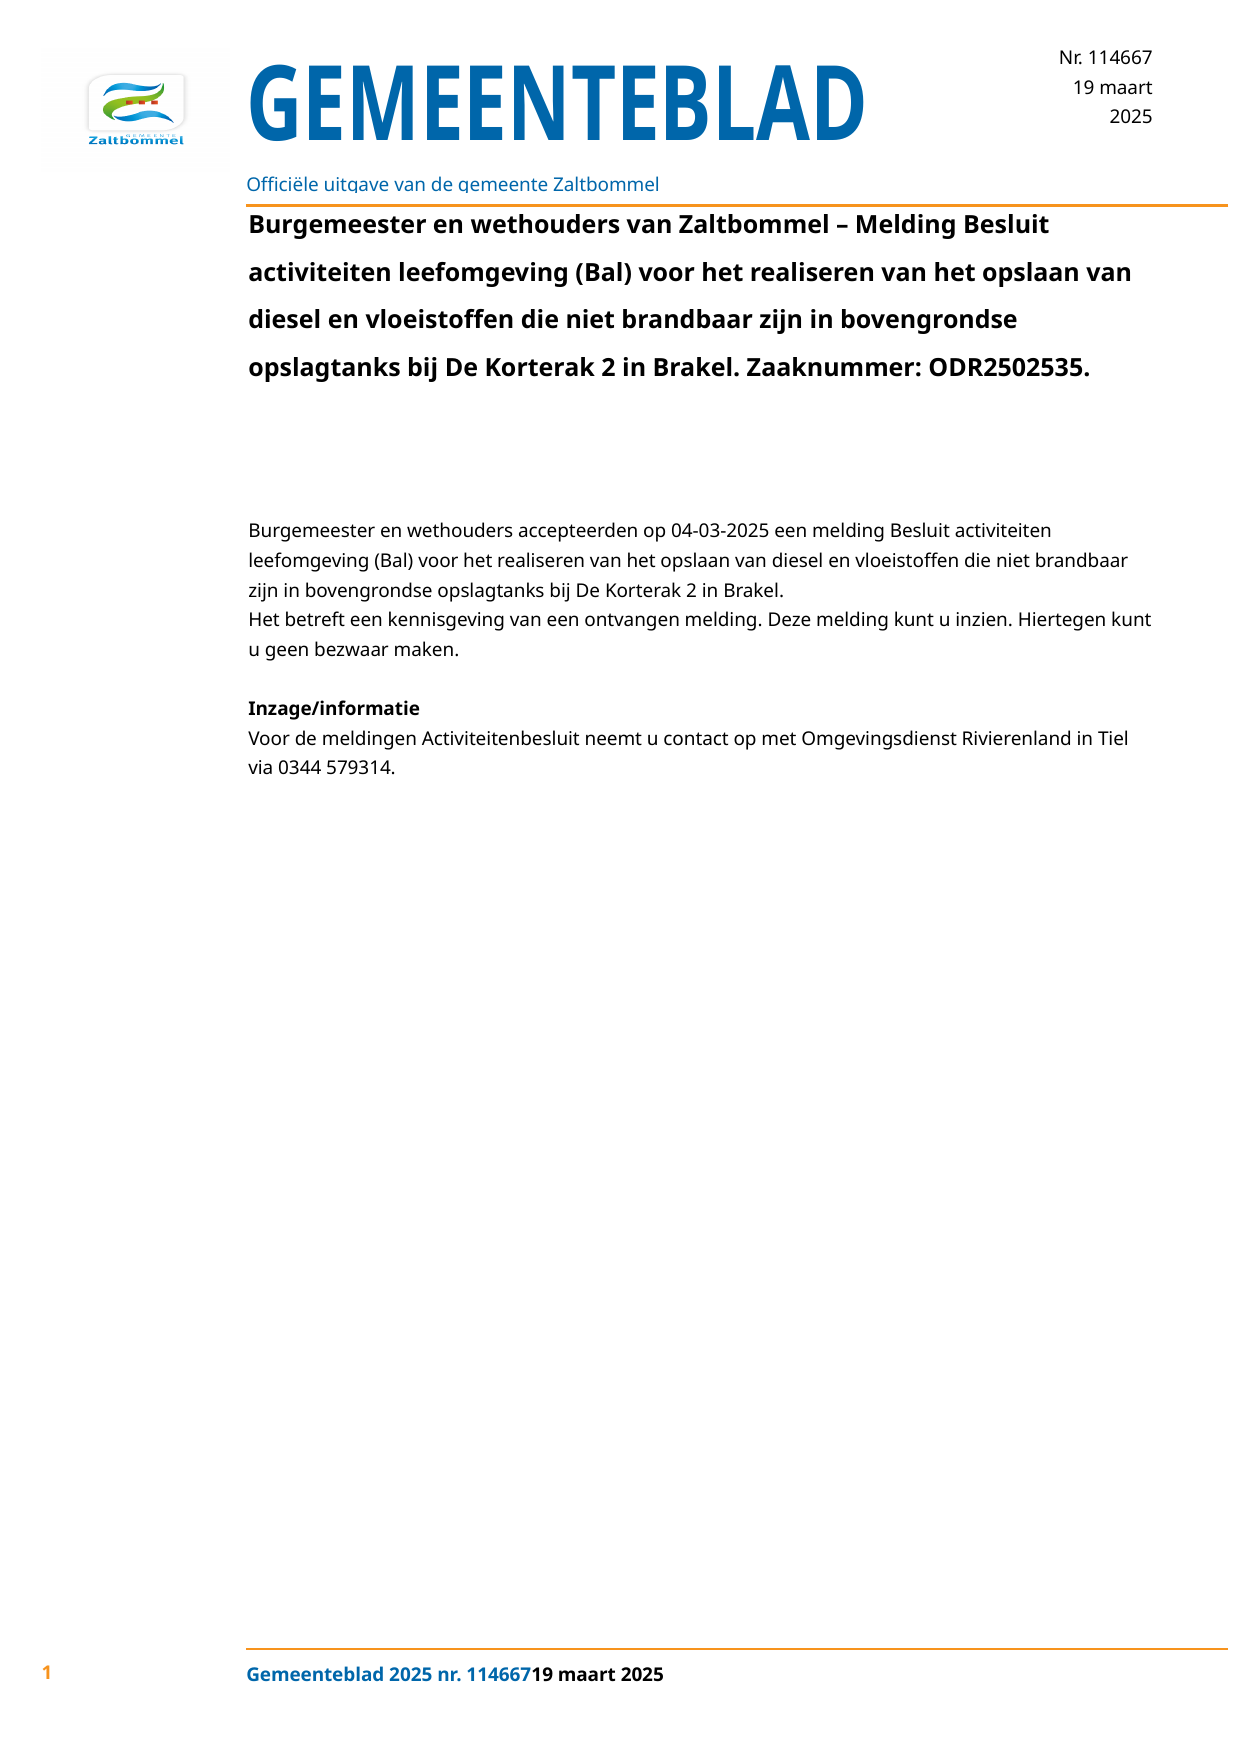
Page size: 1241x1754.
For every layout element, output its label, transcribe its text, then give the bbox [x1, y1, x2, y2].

text Burgemeester en wethouders van Zaltbommel – Melding Besluit activiteiten leefomgeving (Bal) voor het realiseren van het opslaan van diesel en vloeistoffen die niet brandbaar zijn in bovengrondse opslagtanks bij De Korterak 2 in Brakel. Zaaknummer: ODR2502535. [248, 207, 1152, 384]
picture [41, 47, 231, 172]
text Inzage/informatie [248, 695, 1152, 721]
text Het betreft een kennisgeving van een ontvangen melding. Deze melding kunt u inzien. Hiertegen kunt u geen bezwaar maken. [248, 606, 1152, 662]
text Voor de meldingen Activiteitenbesluit neemt u contact op met Omgevingsdienst Rivierenland in Tiel via 0344 579314. [248, 725, 1152, 780]
text Burgemeester en wethouders accepteerden op 04-03-2025 een melding Besluit activiteiten leefomgeving (Bal) voor het realiseren van het opslaan van diesel en vloeistoffen die niet brandbaar zijn in bovengrondse opslagtanks bij De Korterak 2 in Brakel. [248, 518, 1152, 603]
